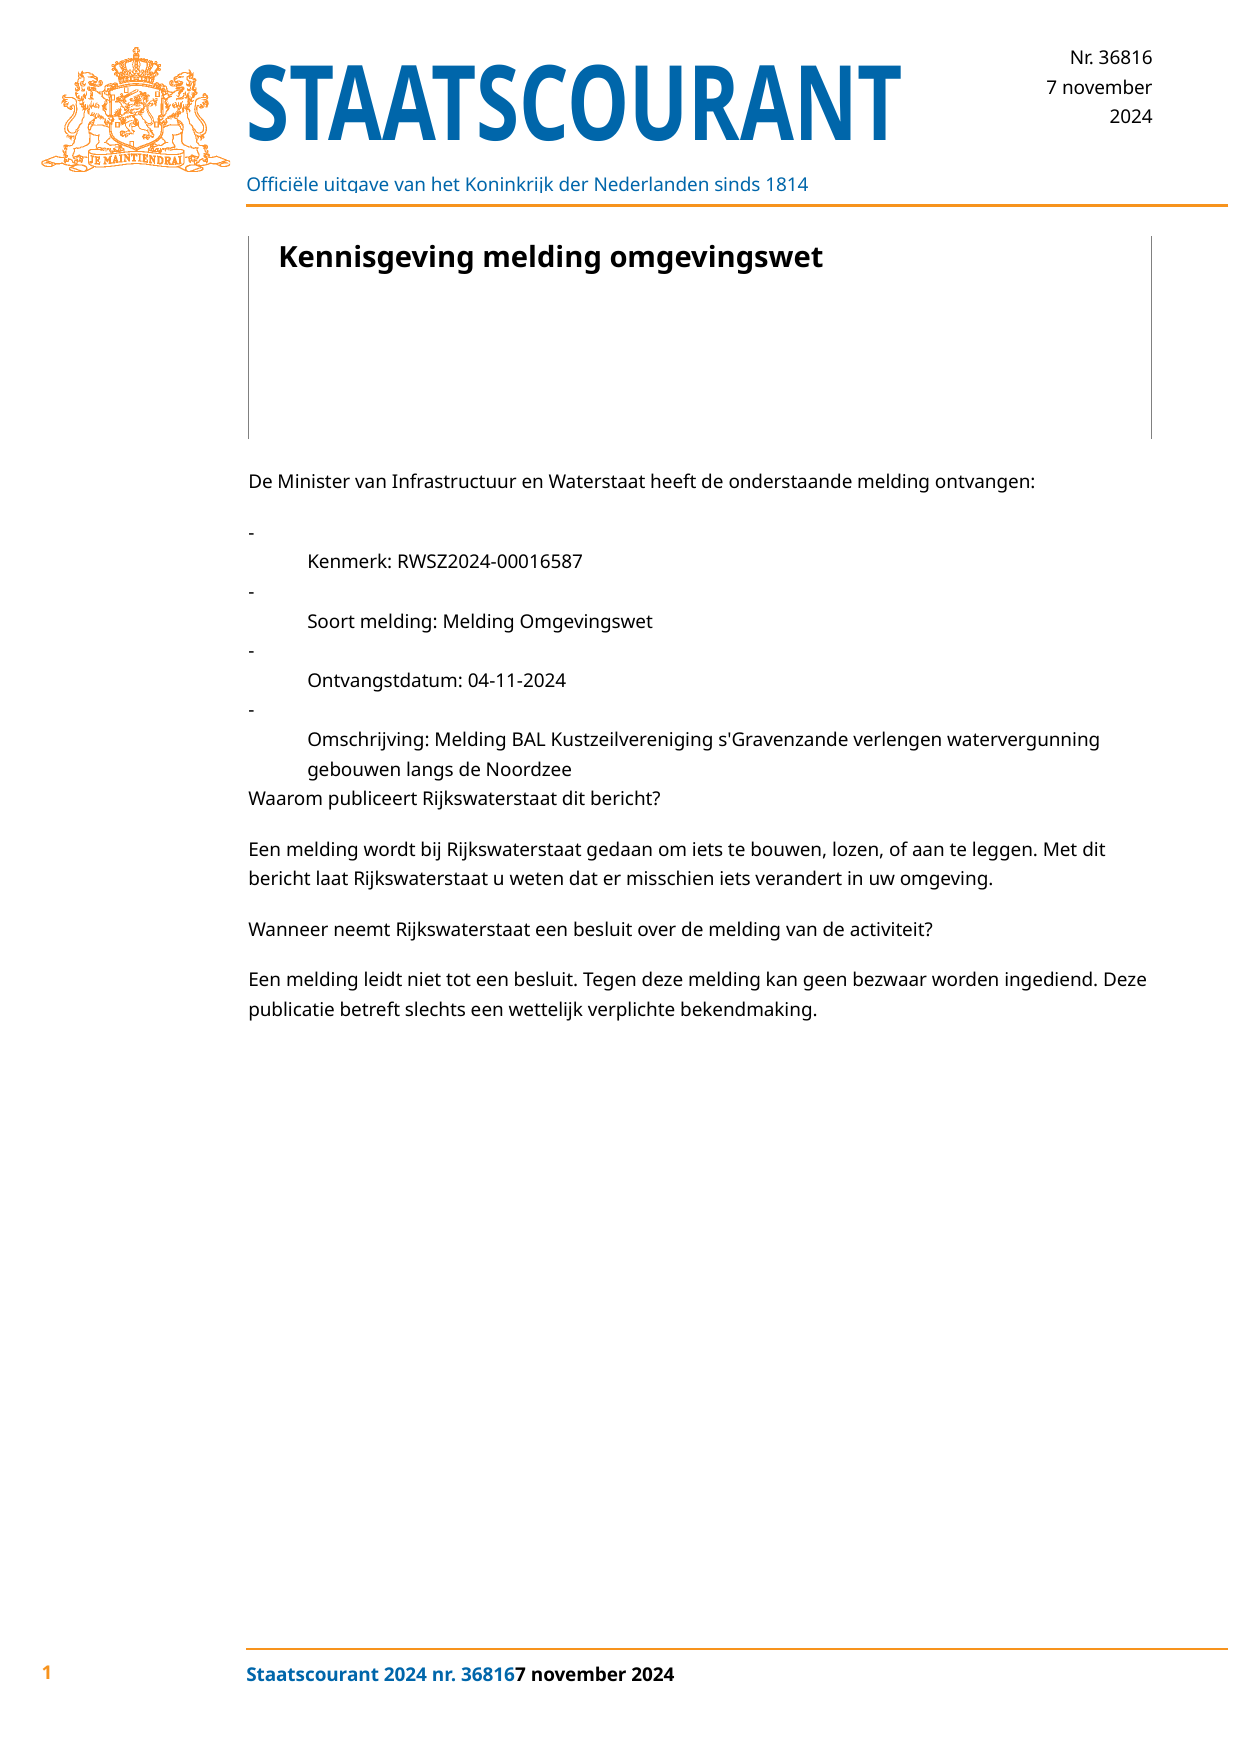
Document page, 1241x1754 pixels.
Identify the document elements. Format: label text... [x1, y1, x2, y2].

text Wanneer neemt Rijkswaterstaat een besluit over de melding van de activiteit? [248, 916, 1152, 941]
text Een melding wordt bij Rijkswaterstaat gedaan om iets te bouwen, lozen, of aan te leggen. Met dit bericht laat Rijkswaterstaat u weten dat er misschien iets verandert in uw omgeving. [248, 836, 1152, 891]
list Omschrijving: Melding BAL Kustzeilvereniging s'Gravenzande verlengen watervergunning gebouwen langs de Noordzee [248, 726, 1152, 781]
text De Minister van Infrastructuur en Waterstaat heeft de onderstaande melding ontvangen: [248, 469, 1152, 494]
list Soort melding: Melding Omgevingswet [248, 608, 1152, 633]
list Ontvangstdatum: 04-11-2024 [248, 667, 1152, 693]
text Waarom publiceert Rijkswaterstaat dit bericht? [248, 785, 1152, 811]
table_header [1090, 236, 1151, 413]
table_header [850, 236, 912, 413]
picture [912, 236, 1090, 414]
list Kenmerk: RWSZ2024-00016587 [248, 549, 1152, 574]
text Een melding leidt niet tot een besluit. Tegen deze melding kan geen bezwaar worden ingediend. Deze publicatie betreft slechts een wettelijk verplichte bekendmaking. [248, 966, 1152, 1021]
table_header Kennisgeving melding omgevingswet [249, 236, 850, 439]
picture [41, 47, 231, 172]
table_header [850, 414, 1151, 439]
